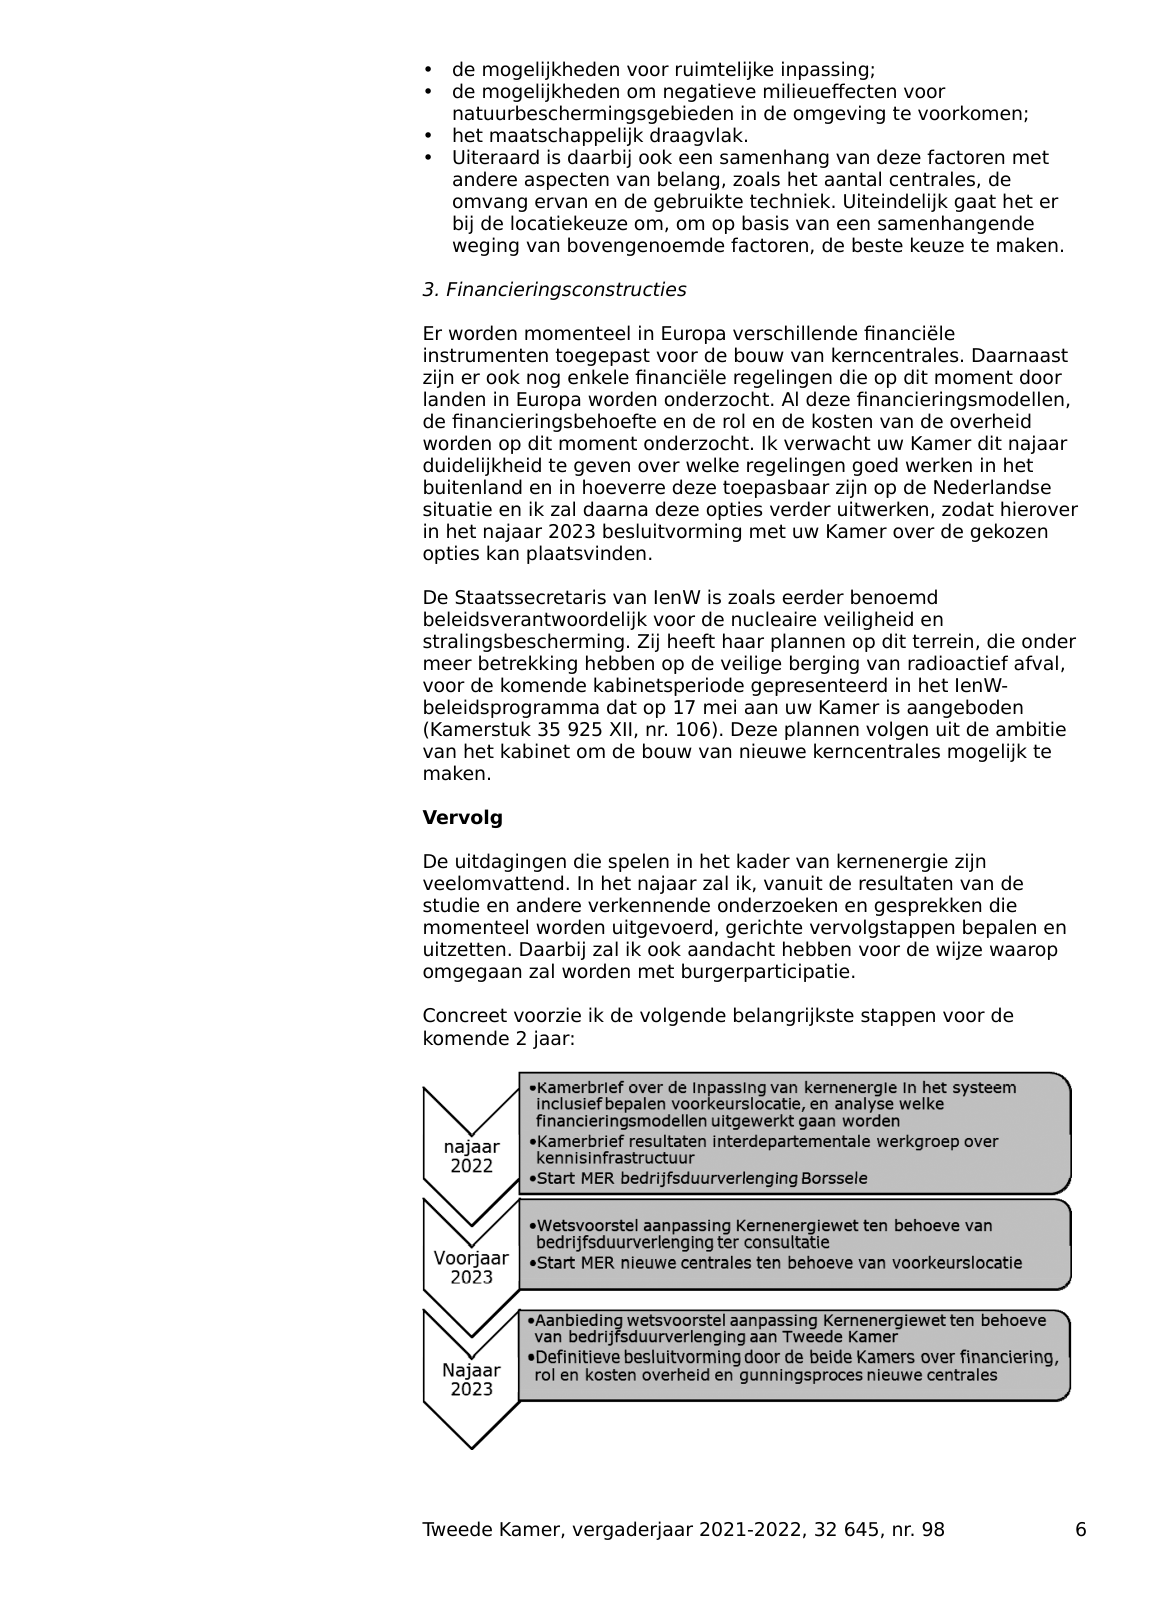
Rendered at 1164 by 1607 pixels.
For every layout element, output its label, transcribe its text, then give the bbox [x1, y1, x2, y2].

picture [422, 1071, 1072, 1450]
text Concreet voorzie ik de volgende belangrijkste stappen voor de komende 2 jaar: [422, 1005, 1087, 1049]
text Er worden momenteel in Europa verschillende financiële instrumenten toegepast voor de bouw van kerncentrales. Daarnaast zijn er ook nog enkele financiële regelingen die op dit moment door landen in Europa worden onderzocht. Al deze financieringsmodellen, de financieringsbehoefte en de rol en de kosten van de overheid worden op dit moment onderzocht. Ik verwacht uw Kamer dit najaar duidelijkheid te geven over welke regelingen goed werken in het buitenland en in hoeverre deze toepasbaar zijn op de Nederlandse situatie en ik zal daarna deze opties verder uitwerken, zodat hierover in het najaar 2023 besluitvorming met uw Kamer over de gekozen opties kan plaatsvinden. [422, 323, 1087, 565]
text • de mogelijkheden voor ruimtelijke inpassing; [422, 59, 1087, 81]
text De uitdagingen die spelen in het kader van kernenergie zijn veelomvattend. In het najaar zal ik, vanuit de resultaten van de studie en andere verkennende onderzoeken en gesprekken die momenteel worden uitgevoerd, gerichte vervolgstappen bepalen en uitzetten. Daarbij zal ik ook aandacht hebben voor de wijze waarop omgegaan zal worden met burgerparticipatie. [422, 851, 1087, 983]
text De Staatssecretaris van IenW is zoals eerder benoemd beleidsverantwoordelijk voor de nucleaire veiligheid en stralingsbescherming. Zij heeft haar plannen op dit terrein, die onder meer betrekking hebben op de veilige berging van radioactief afval, voor de komende kabinetsperiode gepresenteerd in het IenW-beleidsprogramma dat op 17 mei aan uw Kamer is aangeboden (Kamerstuk 35 925 XII, nr. 106). Deze plannen volgen uit de ambitie van het kabinet om de bouw van nieuwe kerncentrales mogelijk te maken. [422, 587, 1087, 785]
subtitle Vervolg [422, 807, 1087, 829]
subtitle 3. Financieringsconstructies [422, 279, 1087, 301]
text • het maatschappelijk draagvlak. [422, 125, 1087, 147]
text • Uiteraard is daarbij ook een samenhang van deze factoren met andere aspecten van belang, zoals het aantal centrales, de omvang ervan en de gebruikte techniek. Uiteindelijk gaat het er bij de locatiekeuze om, om op basis van een samenhangende weging van bovengenoemde factoren, de beste keuze te maken. [422, 147, 1087, 257]
text • de mogelijkheden om negatieve milieueffecten voor natuurbeschermingsgebieden in de omgeving te voorkomen; [422, 81, 1087, 125]
